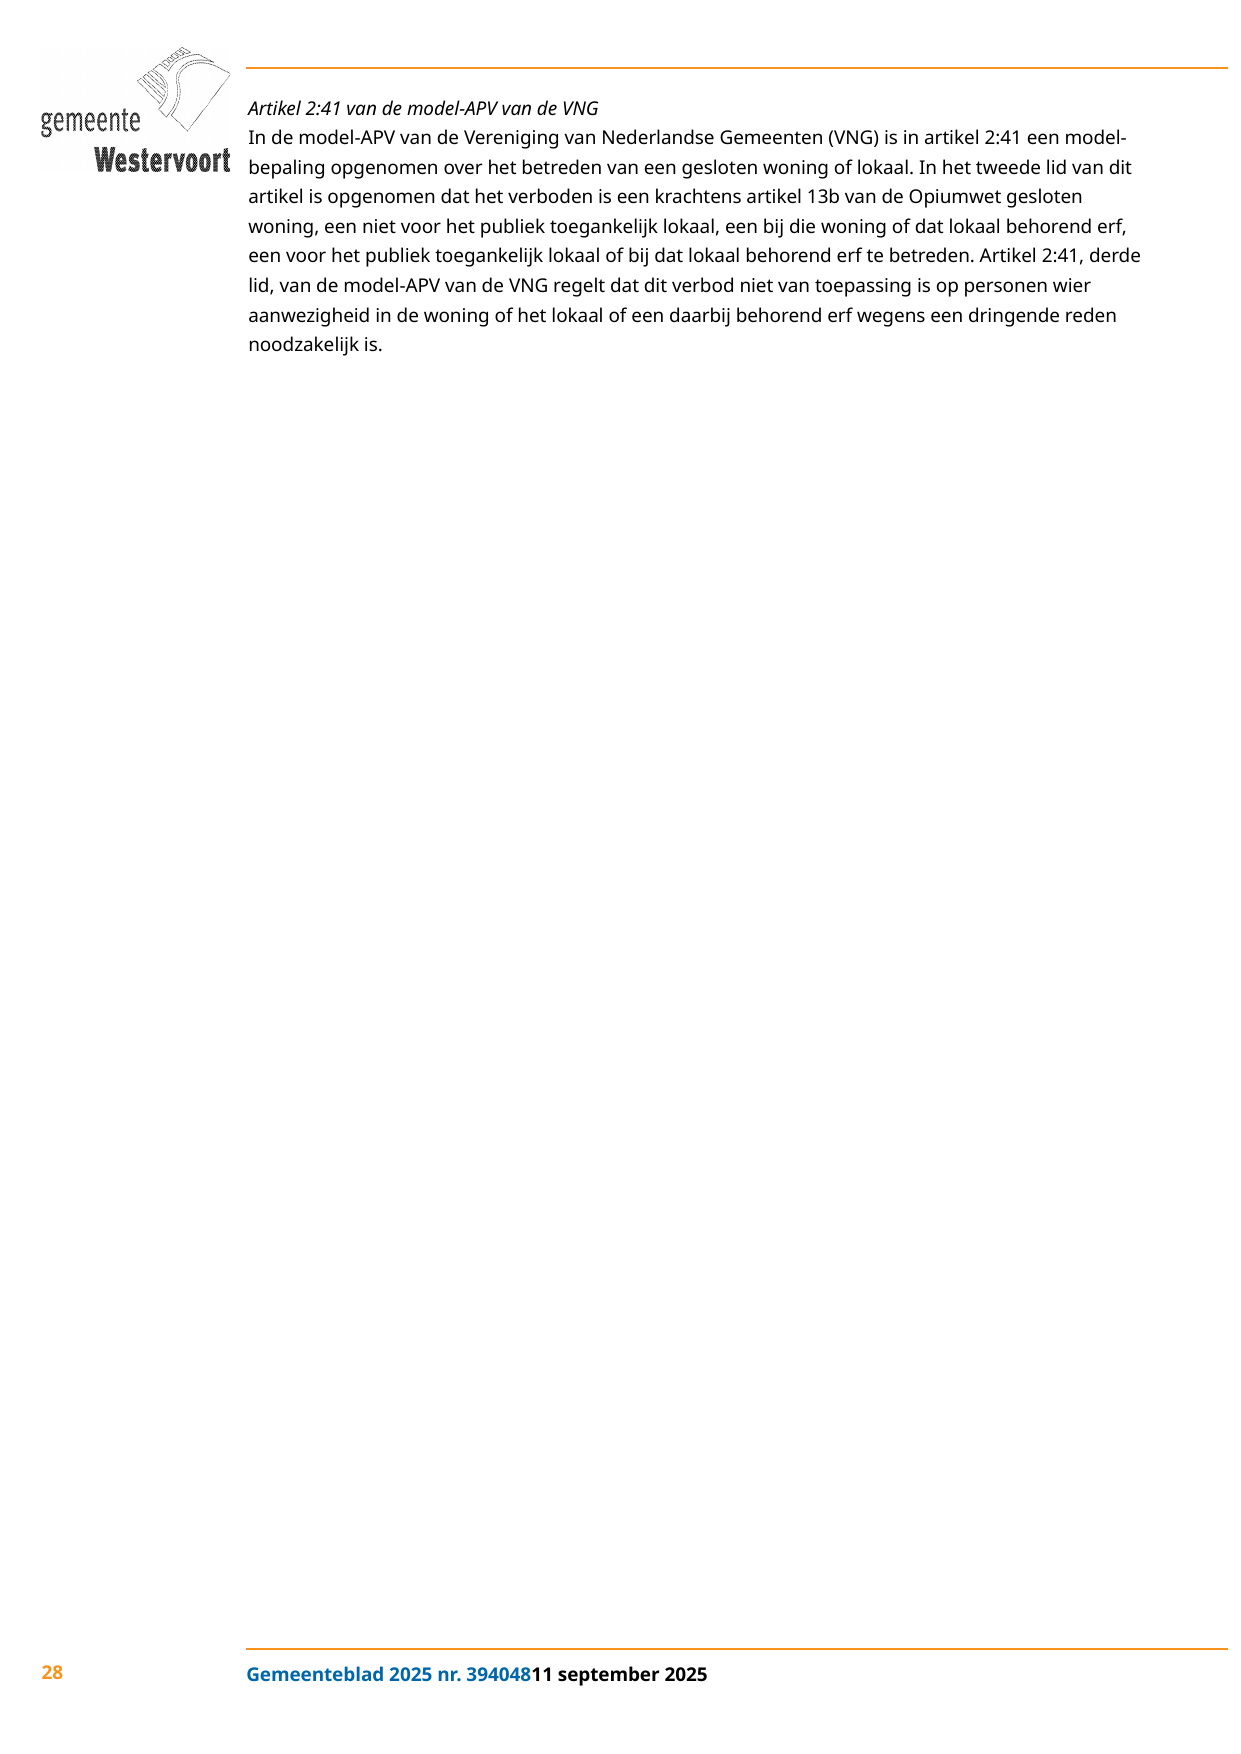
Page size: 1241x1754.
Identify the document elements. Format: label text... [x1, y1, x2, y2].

picture [41, 47, 231, 172]
text In de model-APV van de Vereniging van Nederlandse Gemeenten (VNG) is in artikel 2:41 een model-bepaling opgenomen over het betreden van een gesloten woning of lokaal. In het tweede lid van dit artikel is opgenomen dat het verboden is een krachtens artikel 13b van de Opiumwet gesloten woning, een niet voor het publiek toegankelijk lokaal, een bij die woning of dat lokaal behorend erf, een voor het publiek toegankelijk lokaal of bij dat lokaal behorend erf te betreden. Artikel 2:41, derde lid, van de model-APV van de VNG regelt dat dit verbod niet van toepassing is op personen wier aanwezigheid in de woning of het lokaal of een daarbij behorend erf wegens een dringende reden noodzakelijk is. [248, 124, 1152, 357]
text Artikel 2:41 van de model-APV van de VNG [248, 95, 1152, 121]
